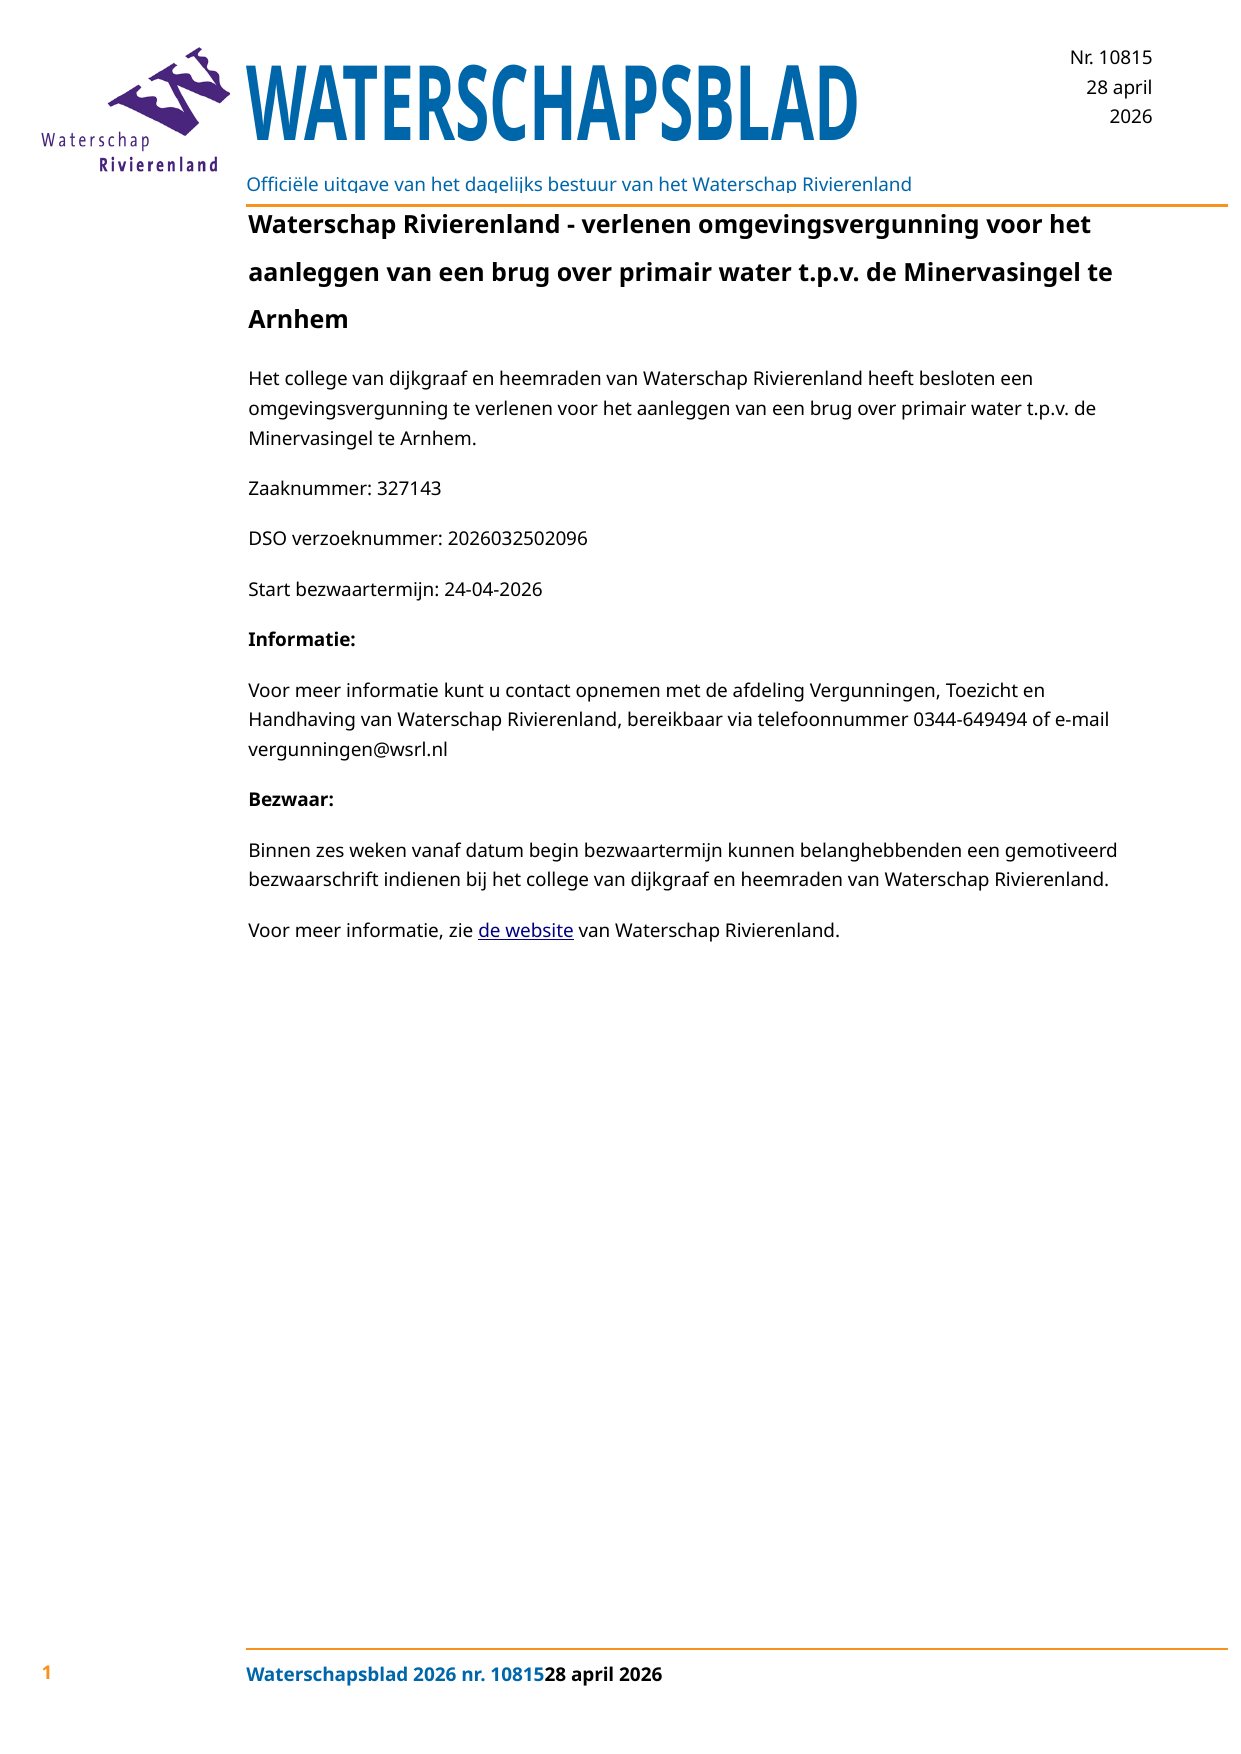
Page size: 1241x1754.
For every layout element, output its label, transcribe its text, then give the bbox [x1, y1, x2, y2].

text Voor meer informatie, zie de website van Waterschap Rivierenland. [248, 917, 1152, 942]
text Zaaknummer: 327143 [248, 475, 1152, 501]
text Binnen zes weken vanaf datum begin bezwaartermijn kunnen belanghebbenden een gemotiveerd bezwaarschrift indienen bij het college van dijkgraaf en heemraden van Waterschap Rivierenland. [248, 837, 1152, 892]
text Waterschap Rivierenland - verlenen omgevingsvergunning voor het aanleggen van een brug over primair water t.p.v. de Minervasingel te Arnhem [248, 207, 1152, 336]
text Het college van dijkgraaf en heemraden van Waterschap Rivierenland heeft besloten een omgevingsvergunning te verlenen voor het aanleggen van een brug over primair water t.p.v. de Minervasingel te Arnhem. [248, 366, 1152, 450]
picture [41, 47, 231, 172]
text Informatie: [248, 626, 1152, 652]
text Voor meer informatie kunt u contact opnemen met de afdeling Vergunningen, Toezicht en Handhaving van Waterschap Rivierenland, bereikbaar via telefoonnummer 0344-649494 of e-mail vergunningen@wsrl.nl [248, 677, 1152, 762]
text Start bezwaartermijn: 24-04-2026 [248, 576, 1152, 602]
text DSO verzoeknummer: 2026032502096 [248, 526, 1152, 551]
text Bezwaar: [248, 786, 1152, 812]
